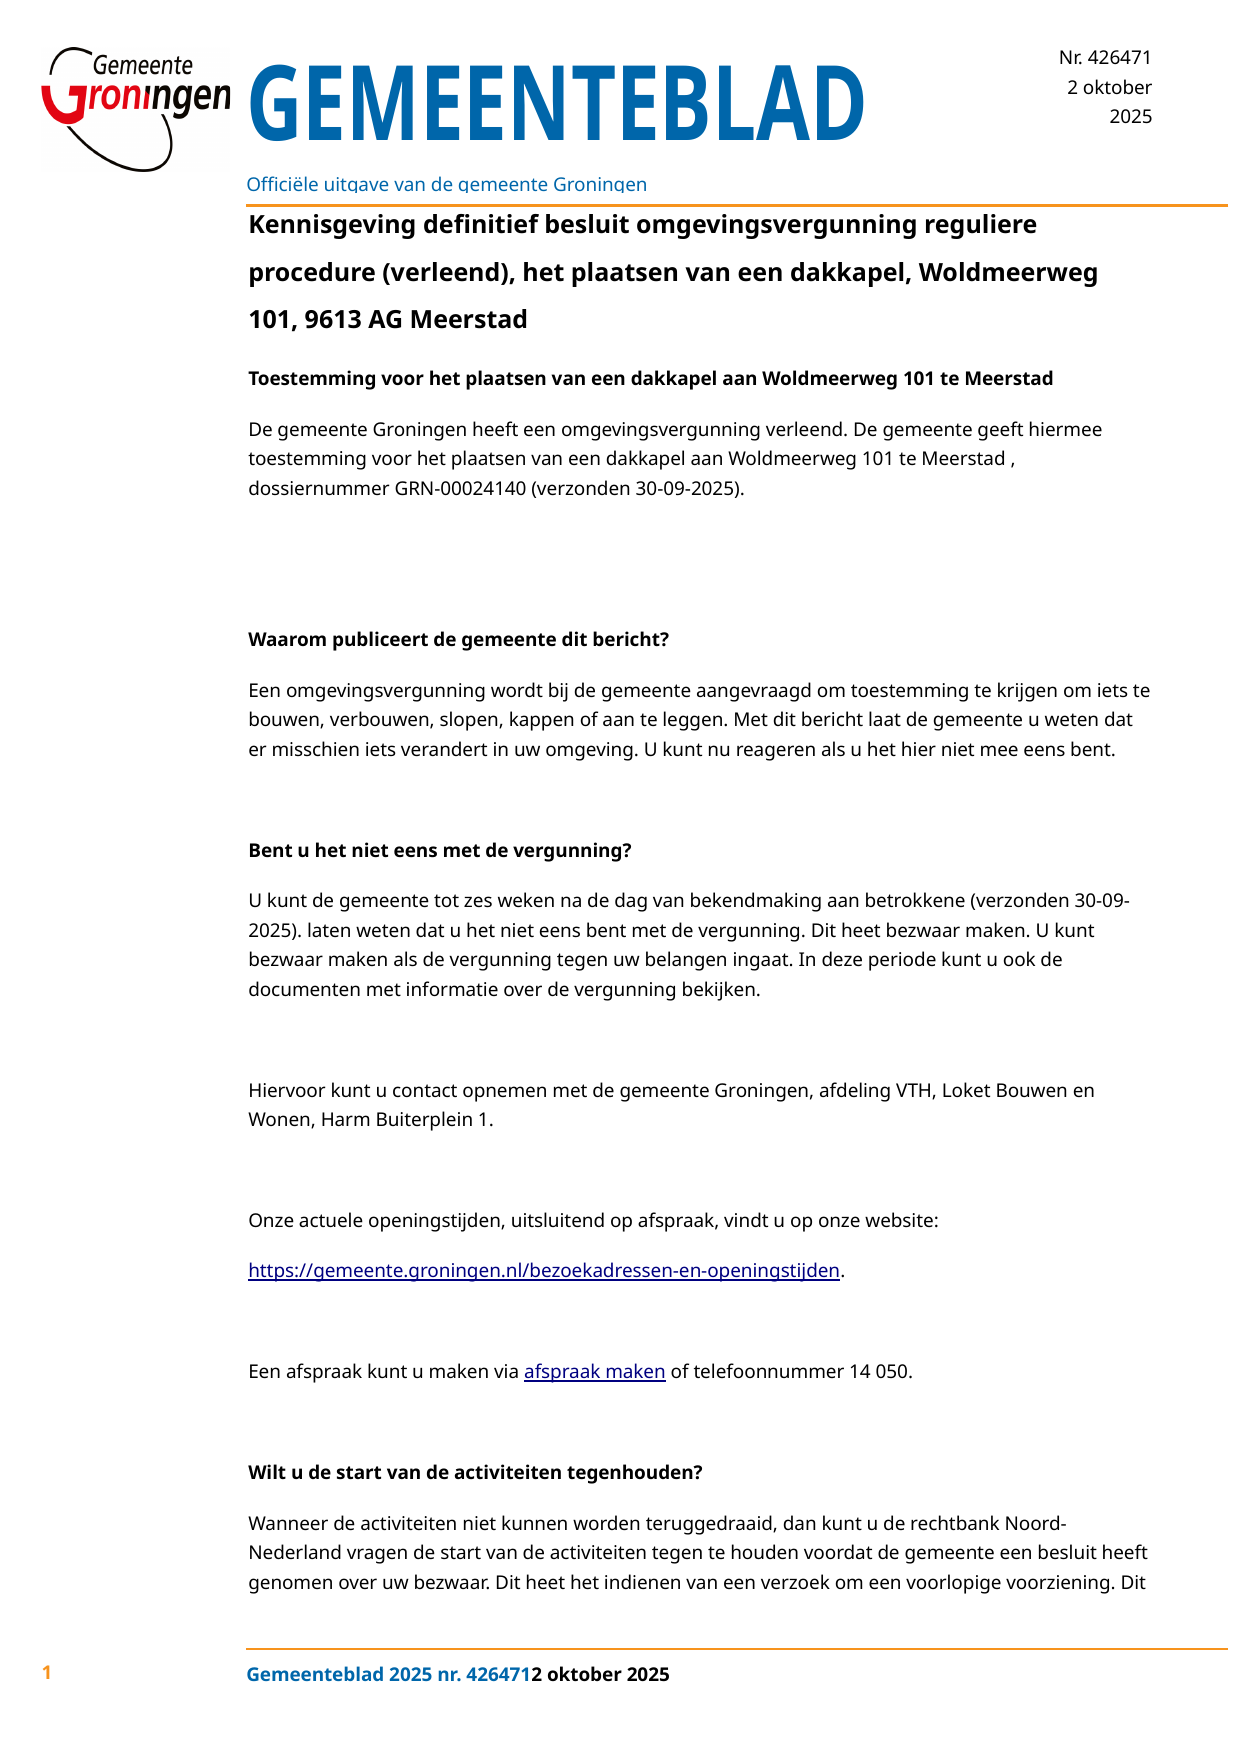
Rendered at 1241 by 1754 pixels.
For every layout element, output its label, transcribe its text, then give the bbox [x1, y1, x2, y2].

text U kunt de gemeente tot zes weken na de dag van bekendmaking aan betrokkene (verzonden 30-09-2025). laten weten dat u het niet eens bent met de vergunning. Dit heet bezwaar maken. U kunt bezwaar maken als de vergunning tegen uw belangen ingaat. In deze periode kunt u ook de documenten met informatie over de vergunning bekijken. [248, 887, 1152, 1002]
text Bent u het niet eens met de vergunning? [248, 837, 1152, 862]
text Onze actuele openingstijden, uitsluitend op afspraak, vindt u op onze website: [248, 1207, 1152, 1233]
picture [41, 47, 231, 172]
text Een afspraak kunt u maken via afspraak maken of telefoonnummer 14 050. [248, 1358, 1152, 1384]
text https://gemeente.groningen.nl/bezoekadressen-en-openingstijden. [248, 1258, 1152, 1283]
text Een omgevingsvergunning wordt bij de gemeente aangevraagd om toestemming te krijgen om iets te bouwen, verbouwen, slopen, kappen of aan te leggen. Met dit bericht laat de gemeente u weten dat er misschien iets verandert in uw omgeving. U kunt nu reageren als u het hier niet mee eens bent. [248, 677, 1152, 762]
text Toestemming voor het plaatsen van een dakkapel aan Woldmeerweg 101 te Meerstad [248, 366, 1152, 391]
text De gemeente Groningen heeft een omgevingsvergunning verleend. De gemeente geeft hiermee toestemming voor het plaatsen van een dakkapel aan Woldmeerweg 101 te Meerstad , dossiernummer GRN-00024140 (verzonden 30-09-2025). [248, 416, 1152, 501]
text Kennisgeving definitief besluit omgevingsvergunning reguliere procedure (verleend), het plaatsen van een dakkapel, Woldmeerweg 101, 9613 AG Meerstad [248, 207, 1152, 336]
text Wilt u de start van de activiteiten tegenhouden? [248, 1459, 1152, 1485]
text Waarom publiceert de gemeente dit bericht? [248, 626, 1152, 652]
text Hiervoor kunt u contact opnemen met de gemeente Groningen, afdeling VTH, Loket Bouwen en Wonen, Harm Buiterplein 1. [248, 1077, 1152, 1132]
text Wanneer de activiteiten niet kunnen worden teruggedraaid, dan kunt u de rechtbank Noord-Nederland vragen de start van de activiteiten tegen te houden voordat de gemeente een besluit heeft genomen over uw bezwaar. Dit heet het indienen van een verzoek om een voorlopige voorziening. Dit [248, 1510, 1152, 1594]
